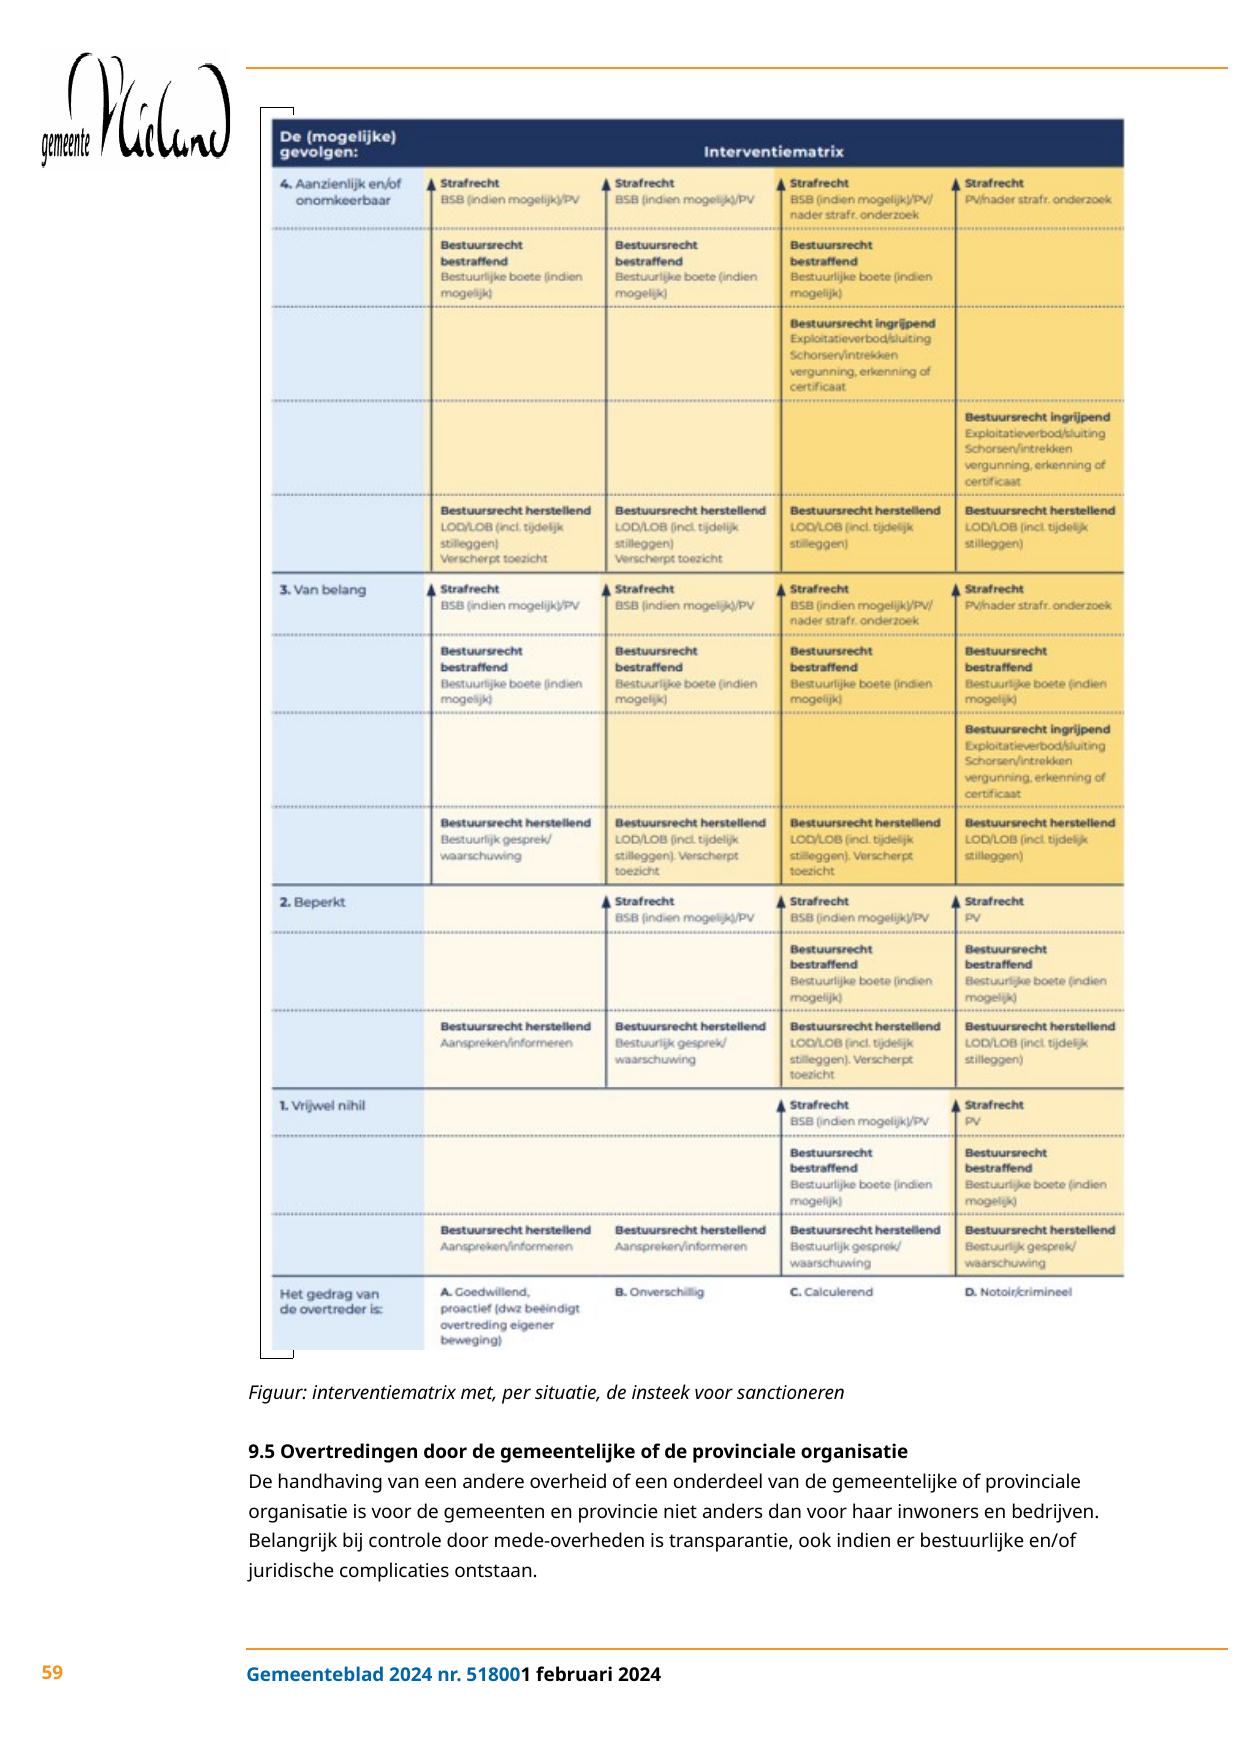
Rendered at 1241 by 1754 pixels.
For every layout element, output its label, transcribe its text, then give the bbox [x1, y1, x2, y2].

text Figuur: interventiematrix met, per situatie, de insteek voor sanctioneren [248, 1379, 1152, 1405]
picture [268, 115, 1125, 1350]
text De handhaving van een andere overheid of een onderdeel van de gemeentelijke of provinciale organisatie is voor de gemeenten en provincie niet anders dan voor haar inwoners en bedrijven. Belangrijk bij controle door mede-overheden is transparantie, ook indien er bestuurlijke en/of juridische complicaties ontstaan. [248, 1468, 1152, 1583]
text 9.5 Overtredingen door de gemeentelijke of de provinciale organisatie [248, 1439, 1152, 1464]
picture [41, 47, 231, 172]
